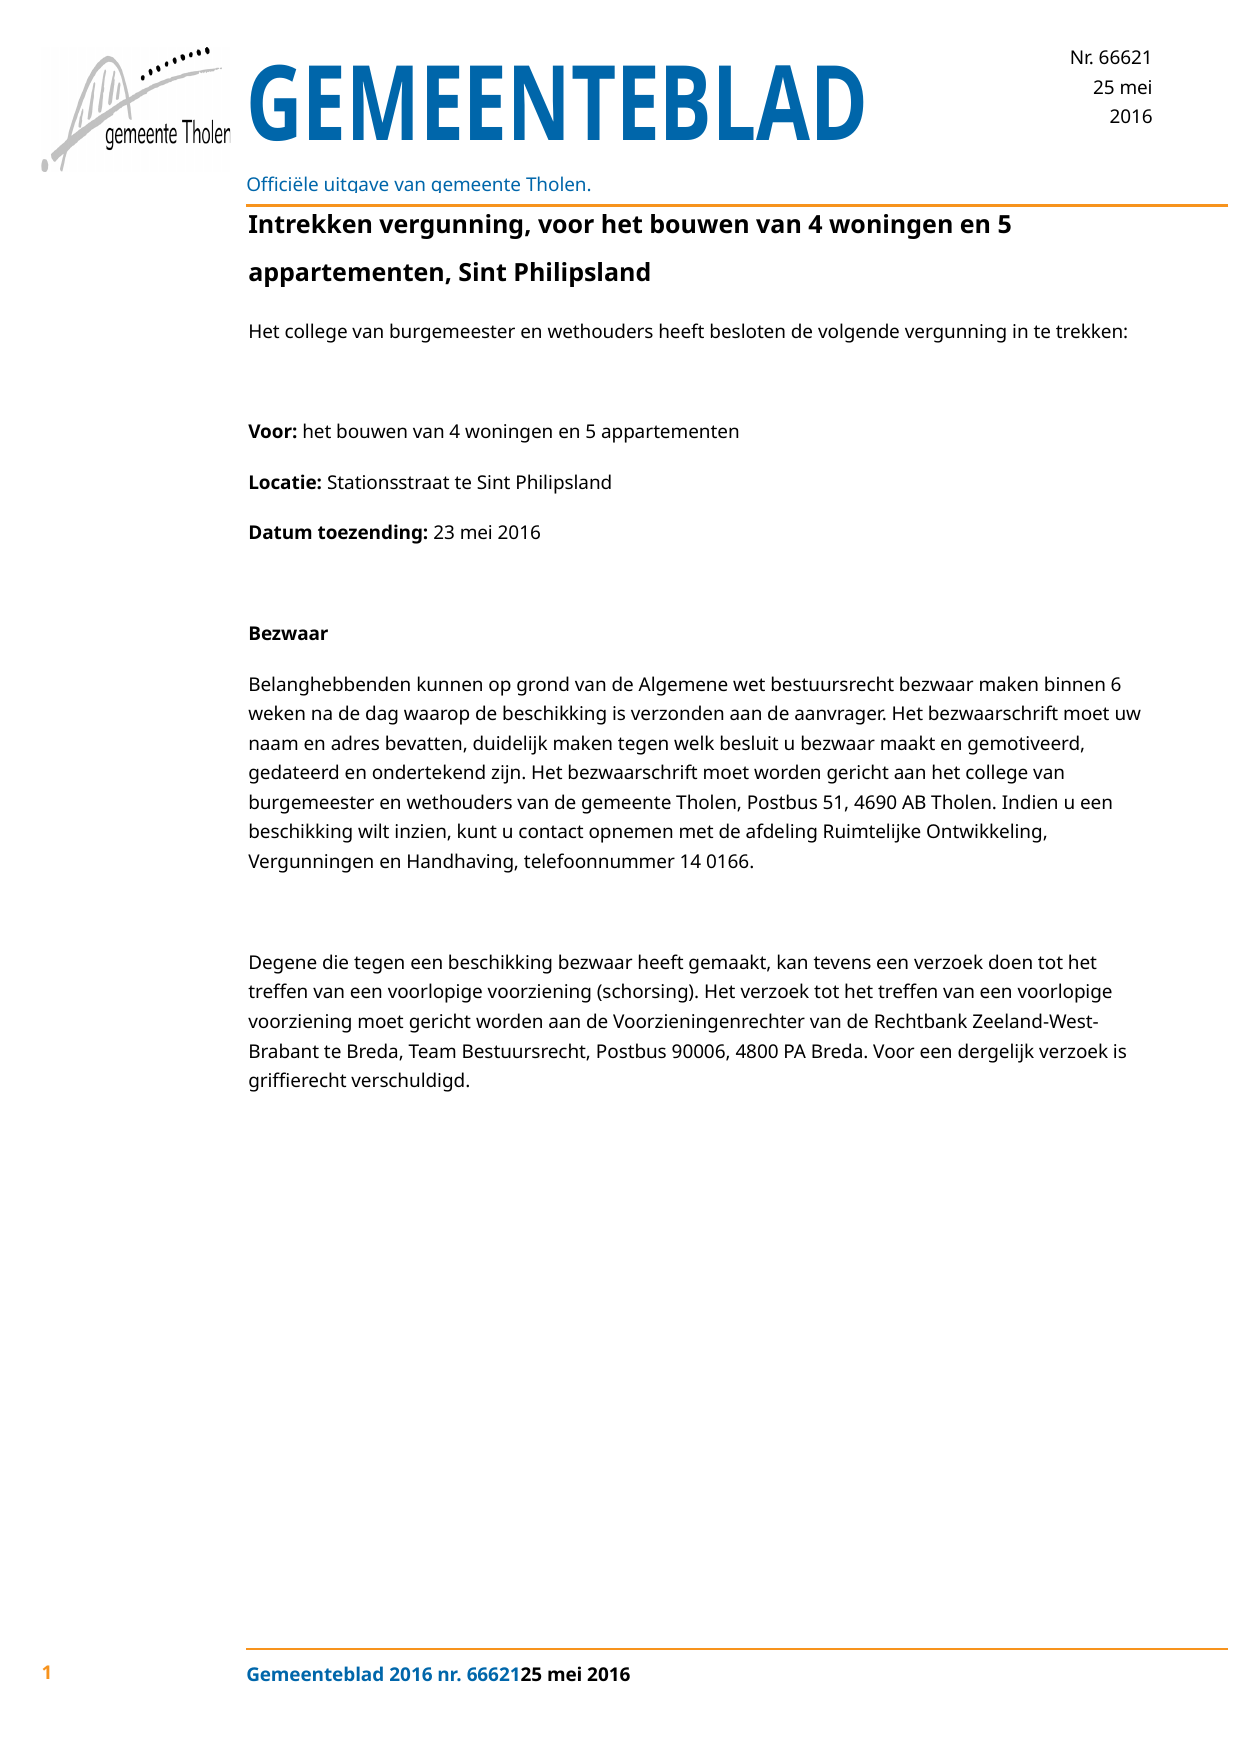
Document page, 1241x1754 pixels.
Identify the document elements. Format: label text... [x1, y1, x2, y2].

text Belanghebbenden kunnen op grond van de Algemene wet bestuursrecht bezwaar maken binnen 6 weken na de dag waarop de beschikking is verzonden aan de aanvrager. Het bezwaarschrift moet uw naam en adres bevatten, duidelijk maken tegen welk besluit u bezwaar maakt en gemotiveerd, gedateerd en ondertekend zijn. Het bezwaarschrift moet worden gericht aan het college van burgemeester en wethouders van de gemeente Tholen, Postbus 51, 4690 AB Tholen. Indien u een beschikking wilt inzien, kunt u contact opnemen met de afdeling Ruimtelijke Ontwikkeling, Vergunningen en Handhaving, telefoonnummer 14 0166. [248, 671, 1152, 874]
text Degene die tegen een beschikking bezwaar heeft gemaakt, kan tevens een verzoek doen tot het treffen van een voorlopige voorziening (schorsing). Het verzoek tot het treffen van een voorlopige voorziening moet gericht worden aan de Voorzieningenrechter van de Rechtbank Zeeland-West-Brabant te Breda, Team Bestuursrecht, Postbus 90006, 4800 PA Breda. Voor een dergelijk verzoek is griffierecht verschuldigd. [248, 949, 1152, 1093]
text Het college van burgemeester en wethouders heeft besloten de volgende vergunning in te trekken: [248, 318, 1152, 344]
text Locatie: Stationsstraat te Sint Philipsland [248, 469, 1152, 495]
text Bezwaar [248, 620, 1152, 646]
text Datum toezending: 23 mei 2016 [248, 519, 1152, 545]
text Intrekken vergunning, voor het bouwen van 4 woningen en 5 appartementen, Sint Philipsland [248, 207, 1152, 288]
text Voor: het bouwen van 4 woningen en 5 appartementen [248, 419, 1152, 444]
picture [41, 47, 231, 172]
